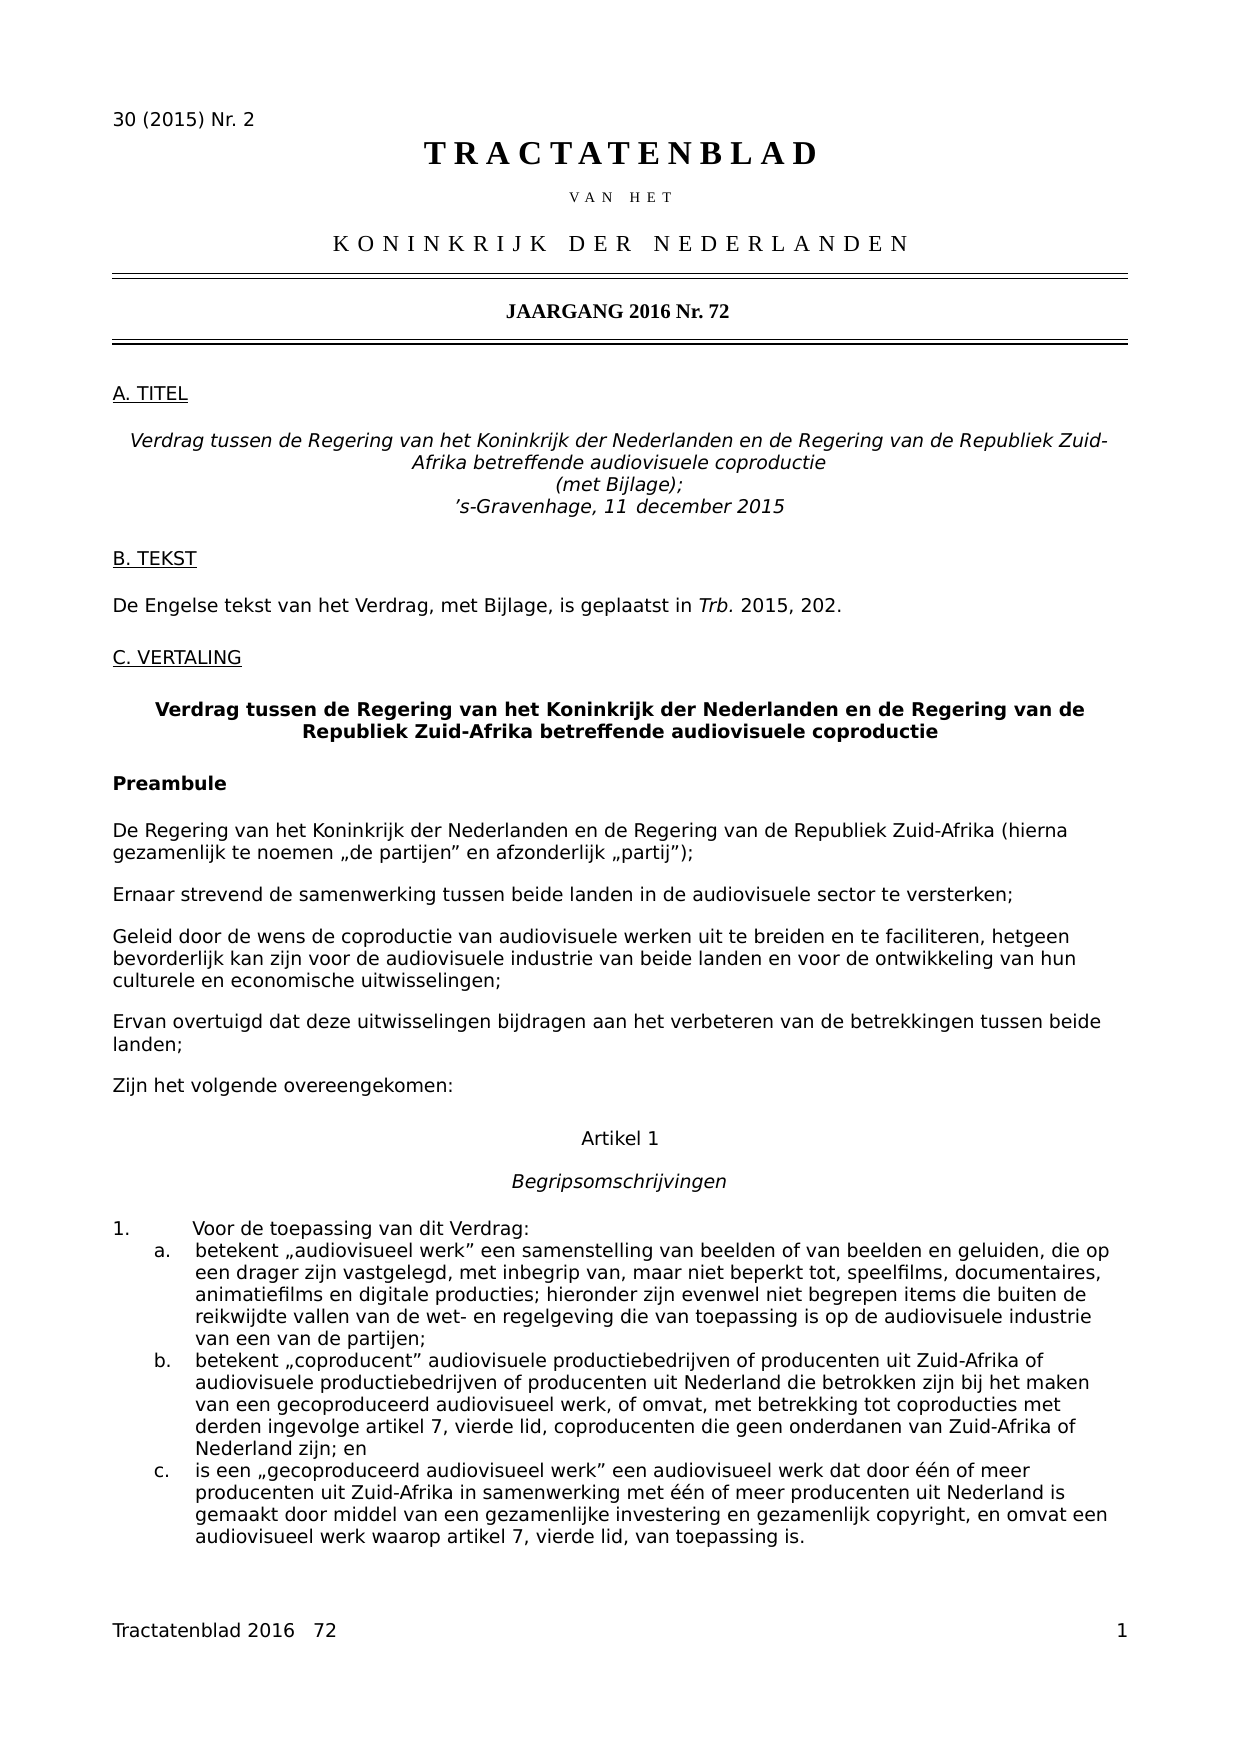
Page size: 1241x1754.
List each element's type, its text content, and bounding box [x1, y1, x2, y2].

text 30 (2015) Nr. 2 [112, 109, 1128, 131]
text (met Bijlage); [112, 474, 1128, 496]
text De Engelse tekst van het Verdrag, met Bijlage, is geplaatst in Trb. 2015, 202. [112, 595, 1128, 617]
text KONINKRIJK DER NEDERLANDEN [112, 229, 1128, 256]
text c. is een „gecoproduceerd audiovisueel werk” een audiovisueel werk dat door één of meer producenten uit Zuid-Afrika in samenwerking met één of meer producenten uit Nederland is gemaakt door middel van een gezamenlijke investering en gezamenlijk copyright, en omvat een audiovisueel werk waarop artikel 7, vierde lid, van toepassing is. [153, 1460, 1128, 1548]
text Zijn het volgende overeengekomen: [112, 1075, 1128, 1097]
text 1. Voor de toepassing van dit Verdrag: [112, 1218, 1128, 1240]
text b. betekent „coproducent” audiovisuele productiebedrijven of producenten uit Zuid-Afrika of audiovisuele productiebedrijven of producenten uit Nederland die betrokken zijn bij het maken van een gecoproduceerd audiovisueel werk, of omvat, met betrekking tot coproducties met derden ingevolge artikel 7, vierde lid, coproducenten die geen onderdanen van Zuid-Afrika of Nederland zijn; en [153, 1350, 1128, 1460]
text VAN HET [112, 189, 1128, 206]
subtitle C. VERTALING [112, 647, 1128, 669]
text TRACTATENBLAD [112, 133, 1128, 172]
text JAARGANG 2016 Nr. 72 [112, 299, 1128, 323]
text Ernaar strevend de samenwerking tussen beide landen in de audiovisuele sector te versterken; [112, 883, 1128, 906]
text De Regering van het Koninkrijk der Nederlanden en de Regering van de Republiek Zuid-Afrika (hierna gezamenlijk te noemen „de partijen” en afzonderlijk „partij”); [112, 819, 1128, 863]
text Ervan overtuigd dat deze uitwisselingen bijdragen aan het verbeteren van de betrekkingen tussen beide landen; [112, 1011, 1128, 1055]
subtitle Preambule [112, 773, 1128, 794]
text a. betekent „audiovisueel werk” een samenstelling van beelden of van beelden en geluiden, die op een drager zijn vastgelegd, met inbegrip van, maar niet beperkt tot, speelfilms, documentaires, animatiefilms en digitale producties; hieronder zijn evenwel niet begrepen items die buiten de reikwijdte vallen van de wet- en regelgeving die van toepassing is op de audiovisuele industrie van een van de partijen; [153, 1240, 1128, 1350]
subtitle B. TEKST [112, 548, 1128, 570]
subtitle Artikel 1 Begripsomschrijvingen [112, 1127, 1128, 1193]
text Verdrag tussen de Regering van het Koninkrijk der Nederlanden en de Regering van de Republiek Zuid-Afrika betreffende audiovisuele coproductie [112, 430, 1128, 474]
text Geleid door de wens de coproductie van audiovisuele werken uit te breiden en te faciliteren, hetgeen bevorderlijk kan zijn voor de audiovisuele industrie van beide landen en voor de ontwikkeling van hun culturele en economische uitwisselingen; [112, 926, 1128, 991]
subtitle Verdrag tussen de Regering van het Koninkrijk der Nederlanden en de Regering van de Republiek Zuid-Afrika betreffende audiovisuele coproductie [112, 699, 1128, 743]
text ’s-Gravenhage, 11 december 2015 [112, 496, 1128, 518]
subtitle A. TITEL [112, 383, 1128, 405]
